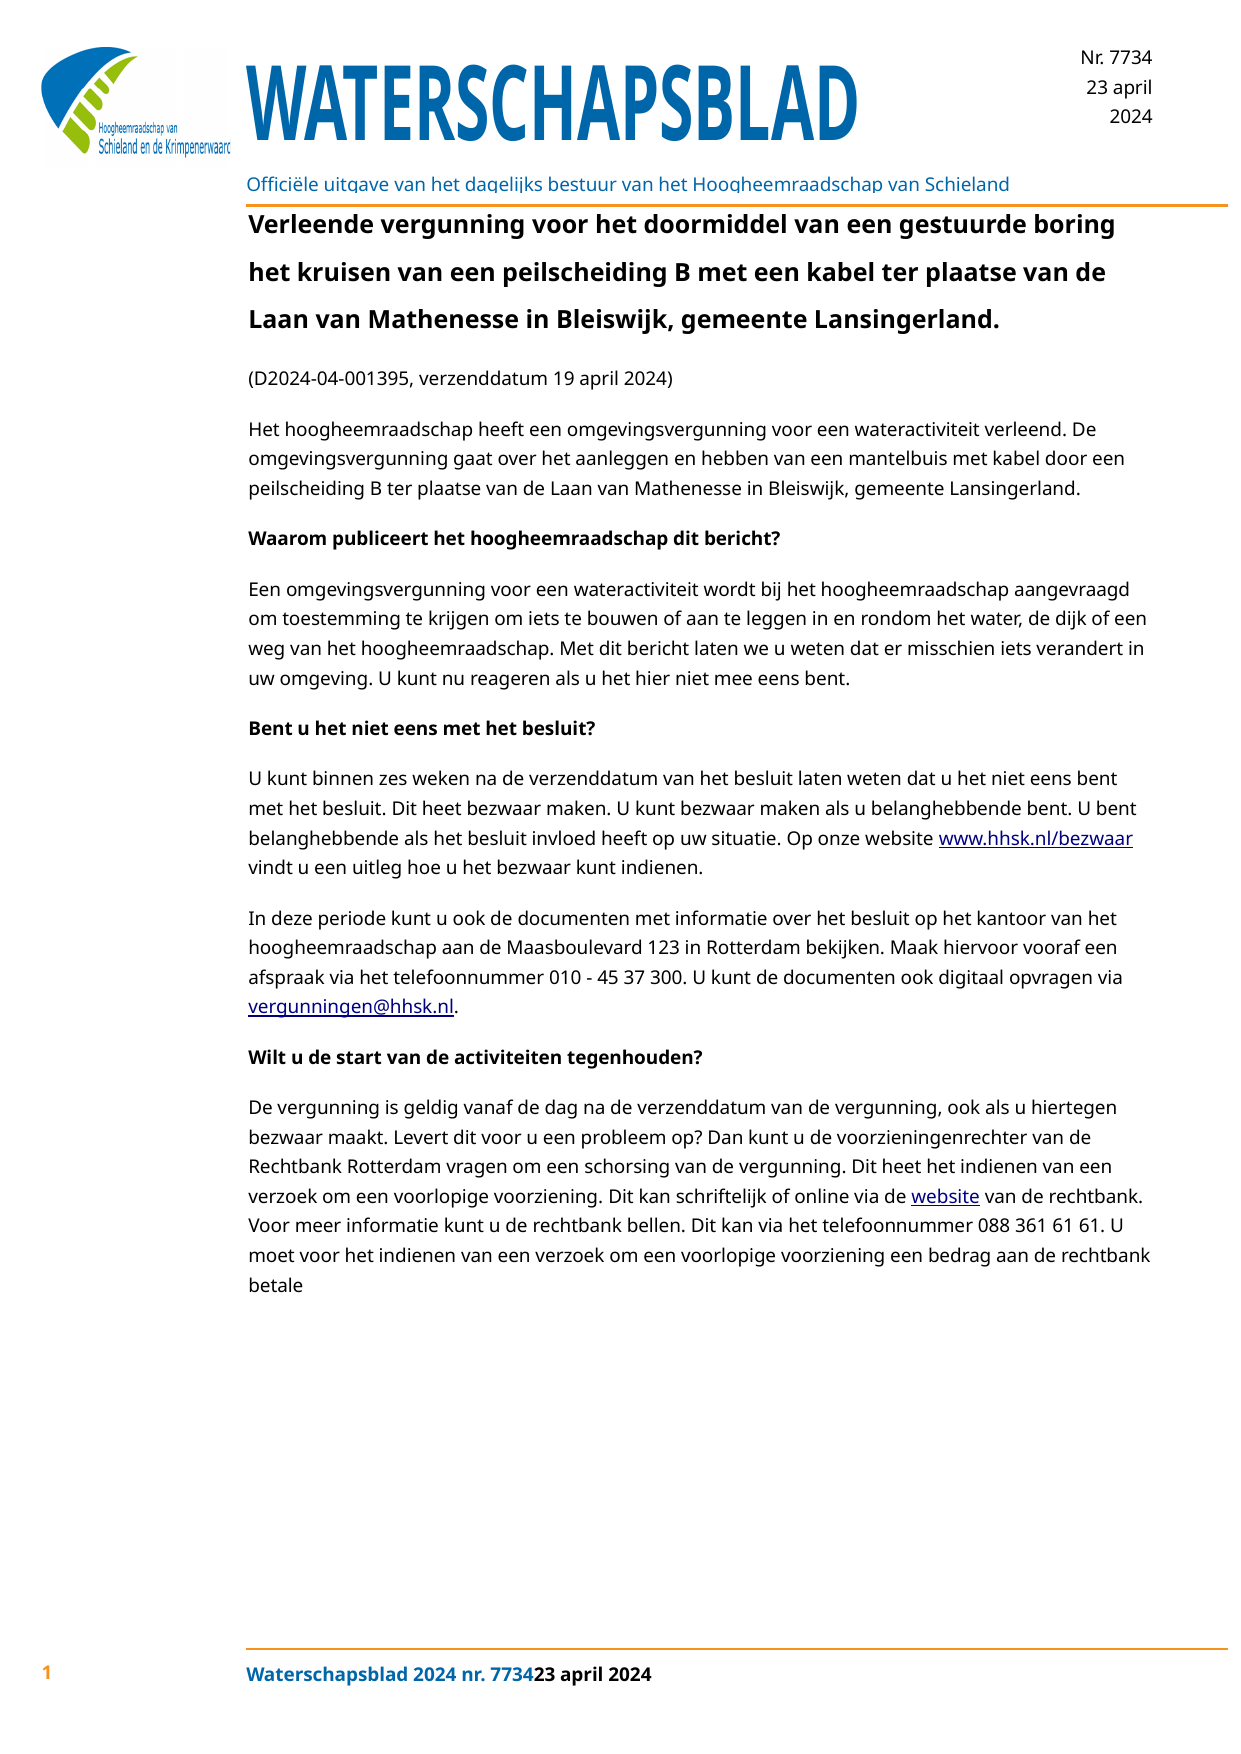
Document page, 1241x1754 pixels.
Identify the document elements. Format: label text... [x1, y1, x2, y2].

text Het hoogheemraadschap heeft een omgevingsvergunning voor een wateractiviteit verleend. De omgevingsvergunning gaat over het aanleggen en hebben van een mantelbuis met kabel door een peilscheiding B ter plaatse van de Laan van Mathenesse in Bleiswijk, gemeente Lansingerland. [248, 416, 1152, 501]
text Wilt u de start van de activiteiten tegenhouden? [248, 1044, 1152, 1069]
text Bent u het niet eens met het besluit? [248, 715, 1152, 741]
text In deze periode kunt u ook de documenten met informatie over het besluit op het kantoor van het hoogheemraadschap aan de Maasboulevard 123 in Rotterdam bekijken. Maak hiervoor vooraf een afspraak via het telefoonnummer 010 - 45 37 300. U kunt de documenten ook digitaal opvragen via vergunningen@hhsk.nl. [248, 905, 1152, 1019]
text Verleende vergunning voor het doormiddel van een gestuurde boring het kruisen van een peilscheiding B met een kabel ter plaatse van de Laan van Mathenesse in Bleiswijk, gemeente Lansingerland. [248, 207, 1152, 336]
picture [41, 47, 231, 172]
text U kunt binnen zes weken na de verzenddatum van het besluit laten weten dat u het niet eens bent met het besluit. Dit heet bezwaar maken. U kunt bezwaar maken als u belanghebbende bent. U bent belanghebbende als het besluit invloed heeft op uw situatie. Op onze website www.hhsk.nl/bezwaar vindt u een uitleg hoe u het bezwaar kunt indienen. [248, 766, 1152, 880]
text De vergunning is geldig vanaf de dag na de verzenddatum van de vergunning, ook als u hiertegen bezwaar maakt. Levert dit voor u een probleem op? Dan kunt u de voorzieningenrechter van de Rechtbank Rotterdam vragen om een schorsing van de vergunning. Dit heet het indienen van een verzoek om een voorlopige voorziening. Dit kan schriftelijk of online via de website van de rechtbank. Voor meer informatie kunt u de rechtbank bellen. Dit kan via het telefoonnummer 088 361 61 61. U moet voor het indienen van een verzoek om een voorlopige voorziening een bedrag aan de rechtbank betale [248, 1094, 1152, 1297]
text Een omgevingsvergunning voor een wateractiviteit wordt bij het hoogheemraadschap aangevraagd om toestemming te krijgen om iets te bouwen of aan te leggen in en rondom het water, de dijk of een weg van het hoogheemraadschap. Met dit bericht laten we u weten dat er misschien iets verandert in uw omgeving. U kunt nu reageren als u het hier niet mee eens bent. [248, 576, 1152, 690]
text Waarom publiceert het hoogheemraadschap dit bericht? [248, 526, 1152, 551]
text (D2024-04-001395, verzenddatum 19 april 2024) [248, 366, 1152, 391]
